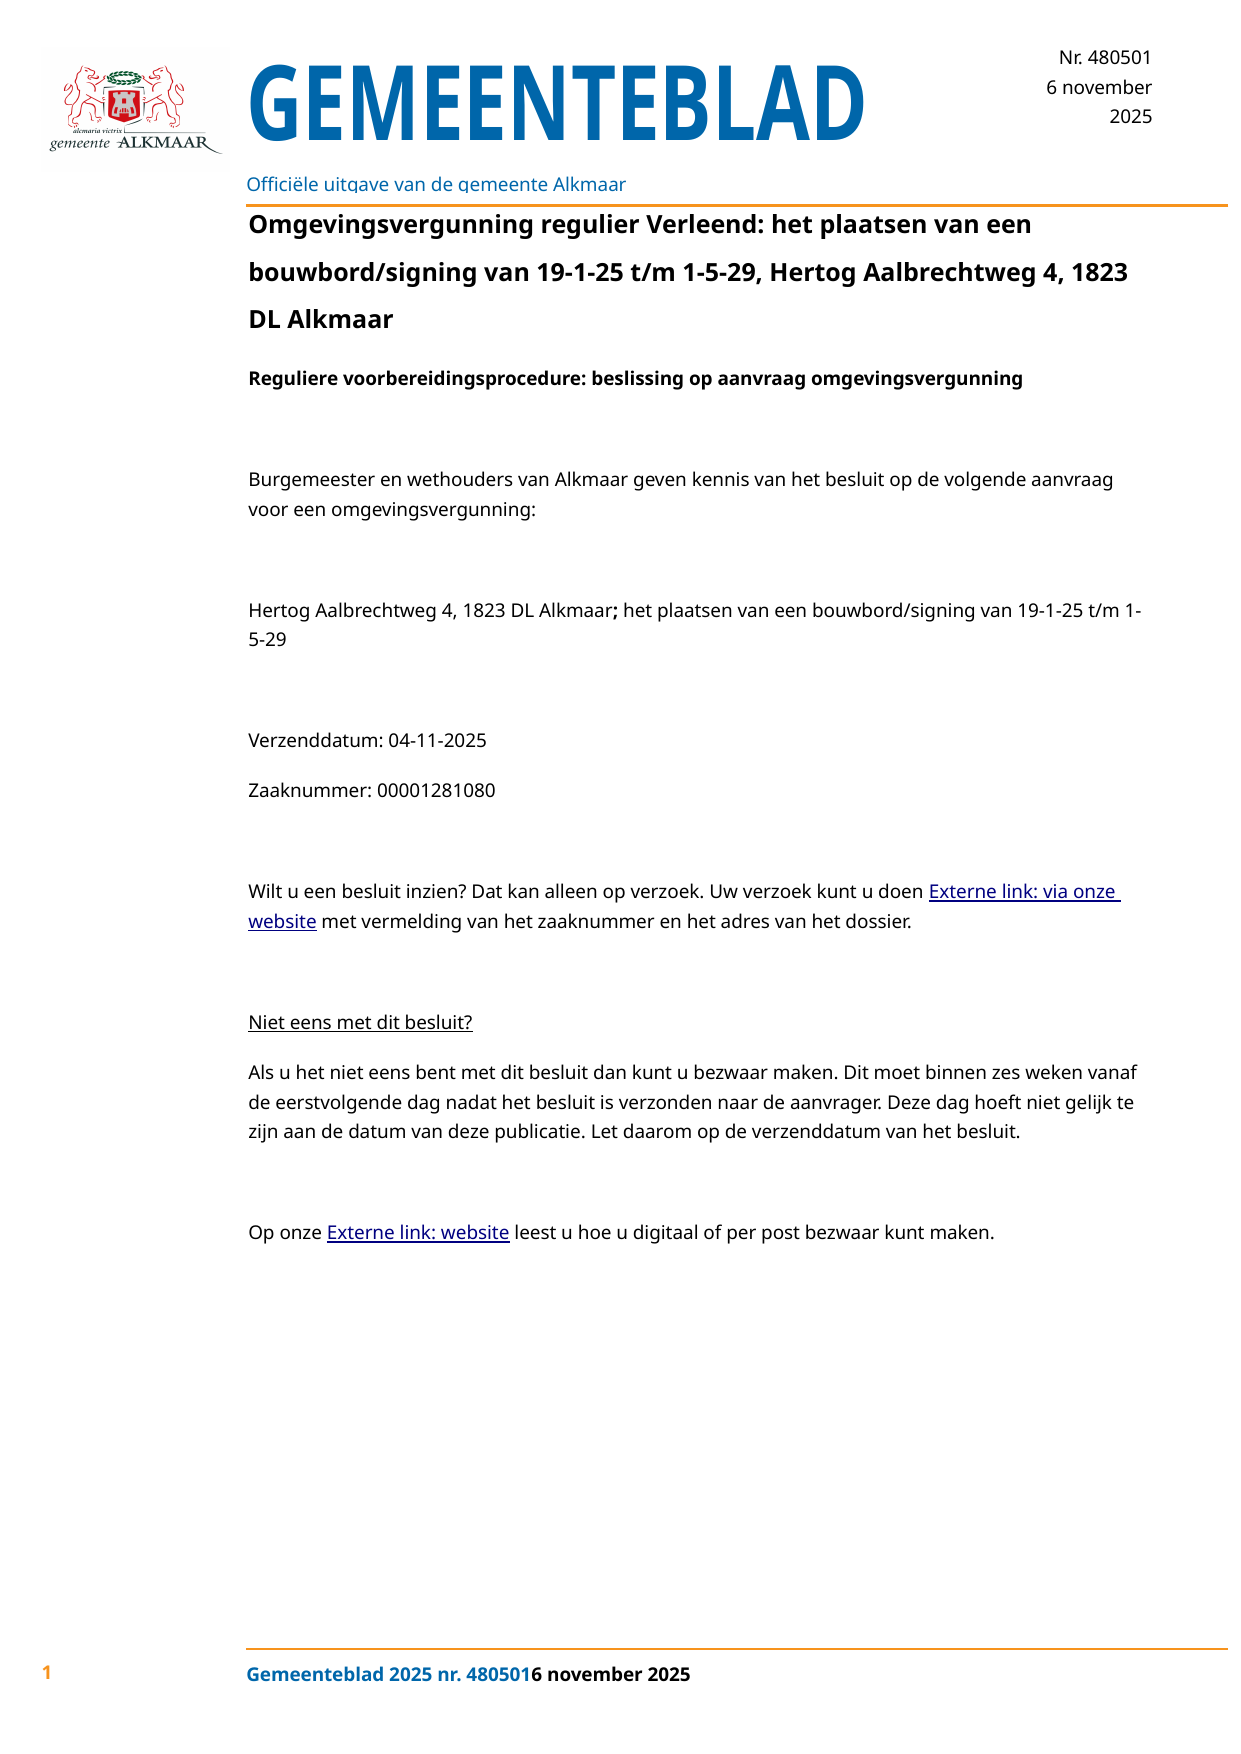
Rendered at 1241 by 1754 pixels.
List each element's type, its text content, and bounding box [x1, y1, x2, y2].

picture [41, 47, 231, 172]
text Op onze Externe link: website leest u hoe u digitaal of per post bezwaar kunt maken. [248, 1219, 1152, 1245]
text Hertog Aalbrechtweg 4, 1823 DL Alkmaar; het plaatsen van een bouwbord/signing van 19-1-25 t/m 1-5-29 [248, 597, 1152, 652]
text Burgemeester en wethouders van Alkmaar geven kennis van het besluit op de volgende aanvraag voor een omgevingsvergunning: [248, 466, 1152, 522]
text Zaaknummer: 00001281080 [248, 778, 1152, 803]
text Niet eens met dit besluit? [248, 1009, 1152, 1034]
text Als u het niet eens bent met dit besluit dan kunt u bezwaar maken. Dit moet binnen zes weken vanaf de eerstvolgende dag nadat het besluit is verzonden naar de aanvrager. Deze dag hoeft niet gelijk te zijn aan de datum van deze publicatie. Let daarom op de verzenddatum van het besluit. [248, 1059, 1152, 1144]
text Verzenddatum: 04-11-2025 [248, 727, 1152, 753]
text Wilt u een besluit inzien? Dat kan alleen op verzoek. Uw verzoek kunt u doen Externe link: via onze website met vermelding van het zaaknummer en het adres van het dossier. [248, 878, 1152, 934]
text Reguliere voorbereidingsprocedure: beslissing op aanvraag omgevingsvergunning [248, 366, 1152, 391]
text Omgevingsvergunning regulier Verleend: het plaatsen van een bouwbord/signing van 19-1-25 t/m 1-5-29, Hertog Aalbrechtweg 4, 1823 DL Alkmaar [248, 207, 1152, 336]
